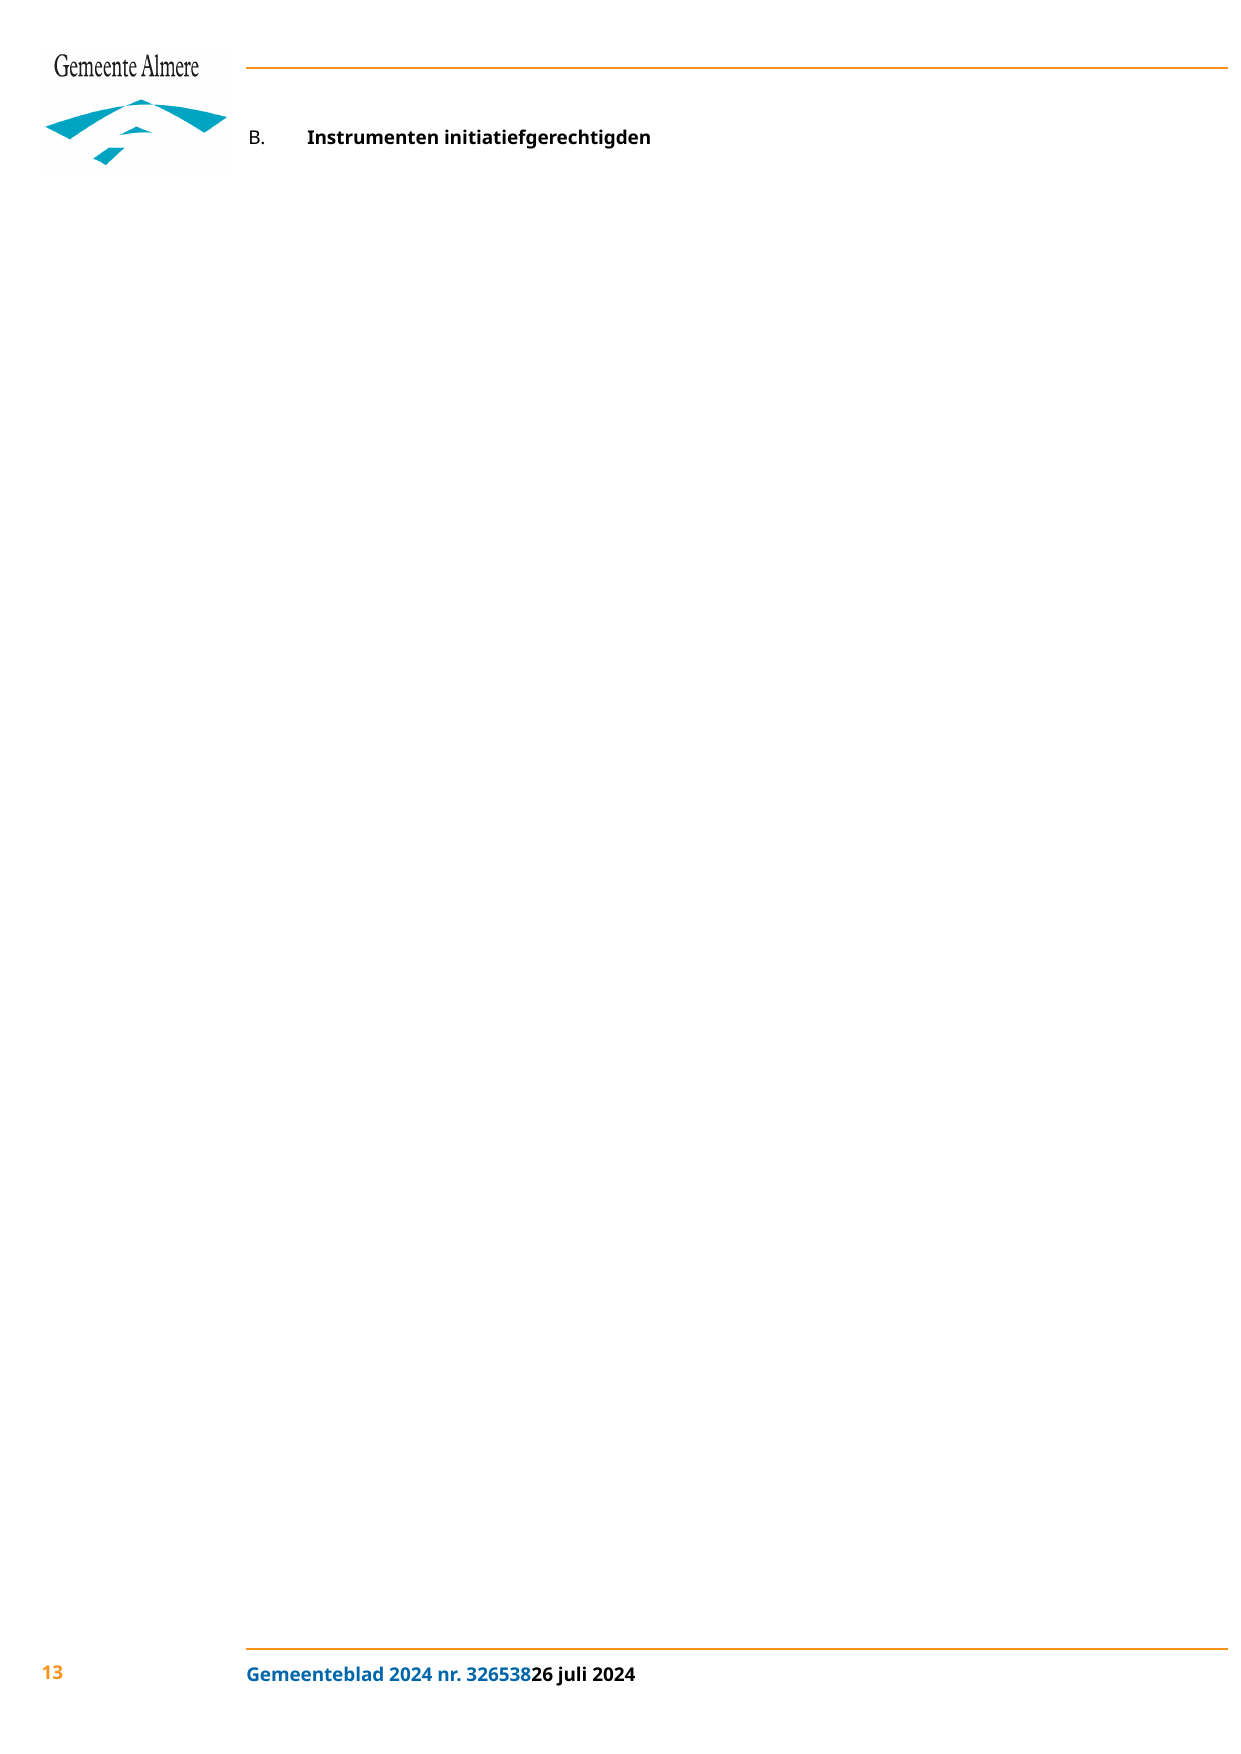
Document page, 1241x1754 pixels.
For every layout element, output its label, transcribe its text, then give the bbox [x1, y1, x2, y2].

list Instrumenten initiatiefgerechtigden [248, 124, 1152, 150]
picture [41, 47, 231, 172]
